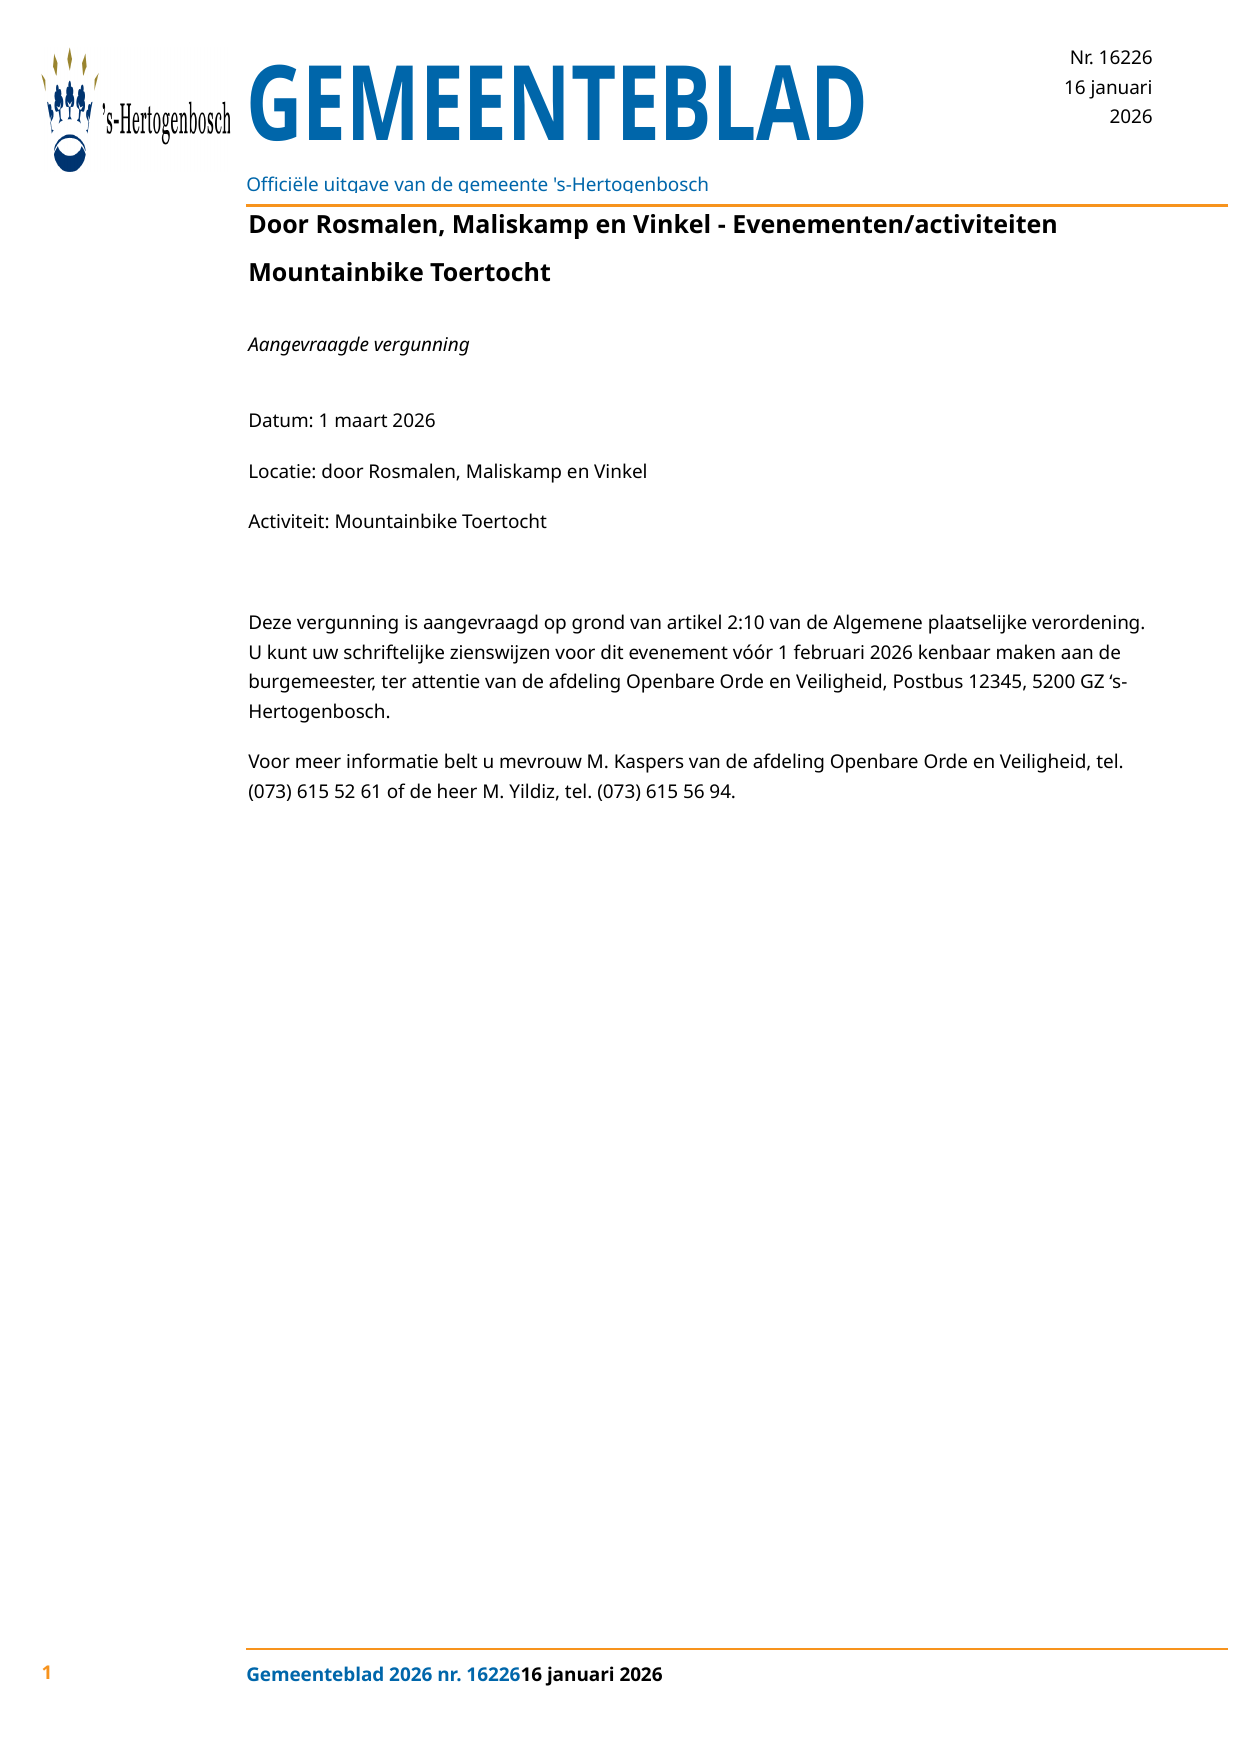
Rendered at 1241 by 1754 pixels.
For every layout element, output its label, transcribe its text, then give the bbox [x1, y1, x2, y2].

picture [41, 47, 231, 172]
text Door Rosmalen, Maliskamp en Vinkel - Evenementen/activiteiten Mountainbike Toertocht [248, 207, 1152, 288]
text Voor meer informatie belt u mevrouw M. Kaspers van de afdeling Openbare Orde en Veiligheid, tel. (073) 615 52 61 of de heer M. Yildiz, tel. (073) 615 56 94. [248, 748, 1152, 804]
text Deze vergunning is aangevraagd op grond van artikel 2:10 van de Algemene plaatselijke verordening. U kunt uw schriftelijke zienswijzen voor dit evenement vóór 1 februari 2026 kenbaar maken aan de burgemeester, ter attentie van de afdeling Openbare Orde en Veiligheid, Postbus 12345, 5200 GZ ‘s-Hertogenbosch. [248, 609, 1152, 724]
text Activiteit: Mountainbike Toertocht [248, 508, 1152, 534]
text Aangevraagde vergunning [248, 331, 1152, 357]
text Locatie: door Rosmalen, Maliskamp en Vinkel [248, 458, 1152, 484]
text Datum: 1 maart 2026 [248, 408, 1152, 433]
